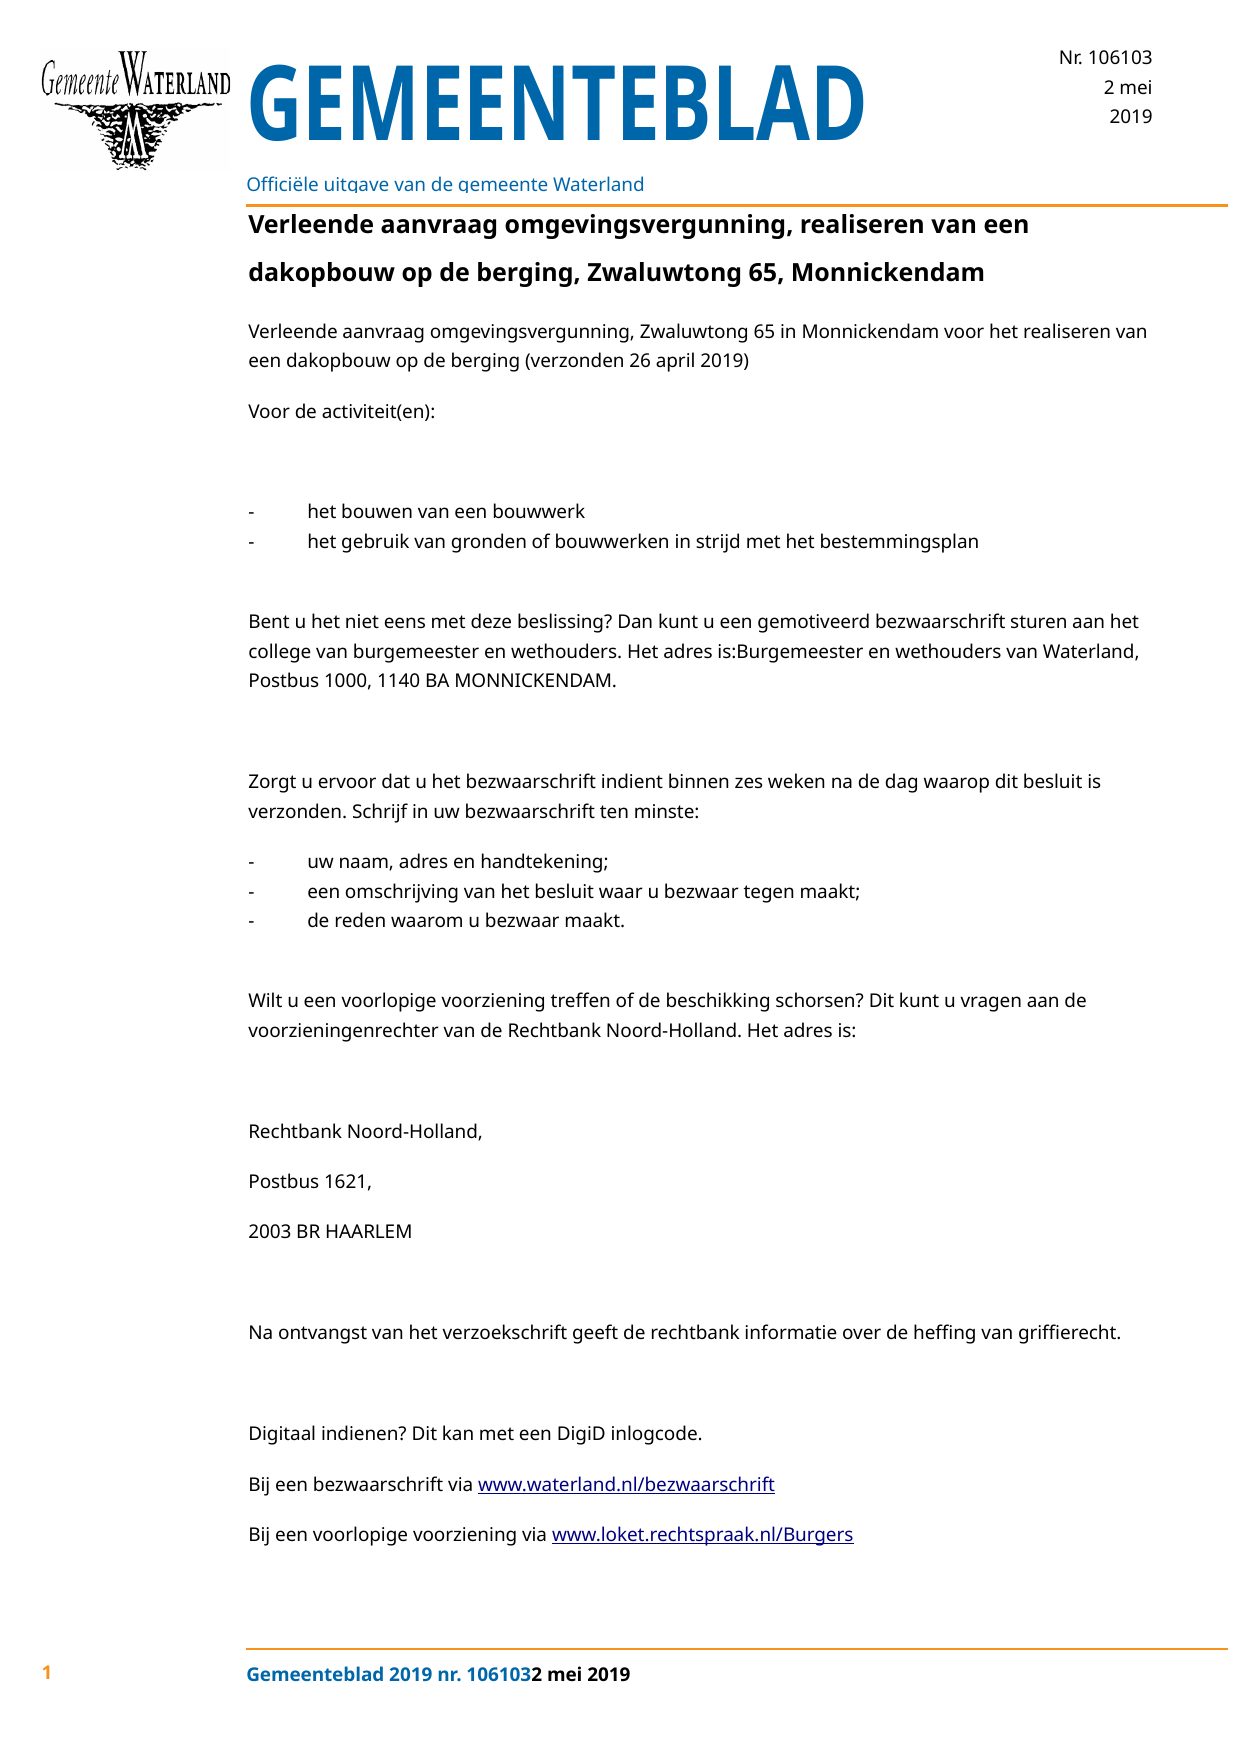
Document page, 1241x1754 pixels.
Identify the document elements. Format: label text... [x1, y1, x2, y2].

list het bouwen van een bouwwerk [248, 499, 1152, 524]
list de reden waarom u bezwaar maakt. [248, 907, 1152, 933]
text Digitaal indienen? Dit kan met een DigiD inlogcode. [248, 1420, 1152, 1446]
text Na ontvangst van het verzoekschrift geeft de rechtbank informatie over de heffing van griffierecht. [248, 1319, 1152, 1345]
text Verleende aanvraag omgevingsvergunning, Zwaluwtong 65 in Monnickendam voor het realiseren van een dakopbouw op de berging (verzonden 26 april 2019) [248, 318, 1152, 373]
text Verleende aanvraag omgevingsvergunning, realiseren van een dakopbouw op de berging, Zwaluwtong 65, Monnickendam [248, 207, 1152, 288]
text Zorgt u ervoor dat u het bezwaarschrift indient binnen zes weken na de dag waarop dit besluit is verzonden. Schrijf in uw bezwaarschrift ten minste: [248, 768, 1152, 824]
list een omschrijving van het besluit waar u bezwaar tegen maakt; [248, 878, 1152, 904]
text Bent u het niet eens met deze beslissing? Dan kunt u een gemotiveerd bezwaarschrift sturen aan het college van burgemeester en wethouders. Het adres is:Burgemeester en wethouders van Waterland, Postbus 1000, 1140 BA MONNICKENDAM. [248, 608, 1152, 693]
text 2003 BR HAARLEM [248, 1219, 1152, 1244]
text Bij een voorlopige voorziening via www.loket.rechtspraak.nl/Burgers [248, 1521, 1152, 1547]
text Bij een bezwaarschrift via www.waterland.nl/bezwaarschrift [248, 1471, 1152, 1497]
text Voor de activiteit(en): [248, 398, 1152, 424]
list het gebruik van gronden of bouwwerken in strijd met het bestemmingsplan [248, 528, 1152, 554]
text Wilt u een voorlopige voorziening treffen of de beschikking schorsen? Dit kunt u vragen aan de voorzieningenrechter van de Rechtbank Noord-Holland. Het adres is: [248, 987, 1152, 1043]
text Rechtbank Noord-Holland, [248, 1118, 1152, 1144]
text Postbus 1621, [248, 1168, 1152, 1194]
picture [41, 47, 231, 172]
list uw naam, adres en handtekening; [248, 848, 1152, 874]
